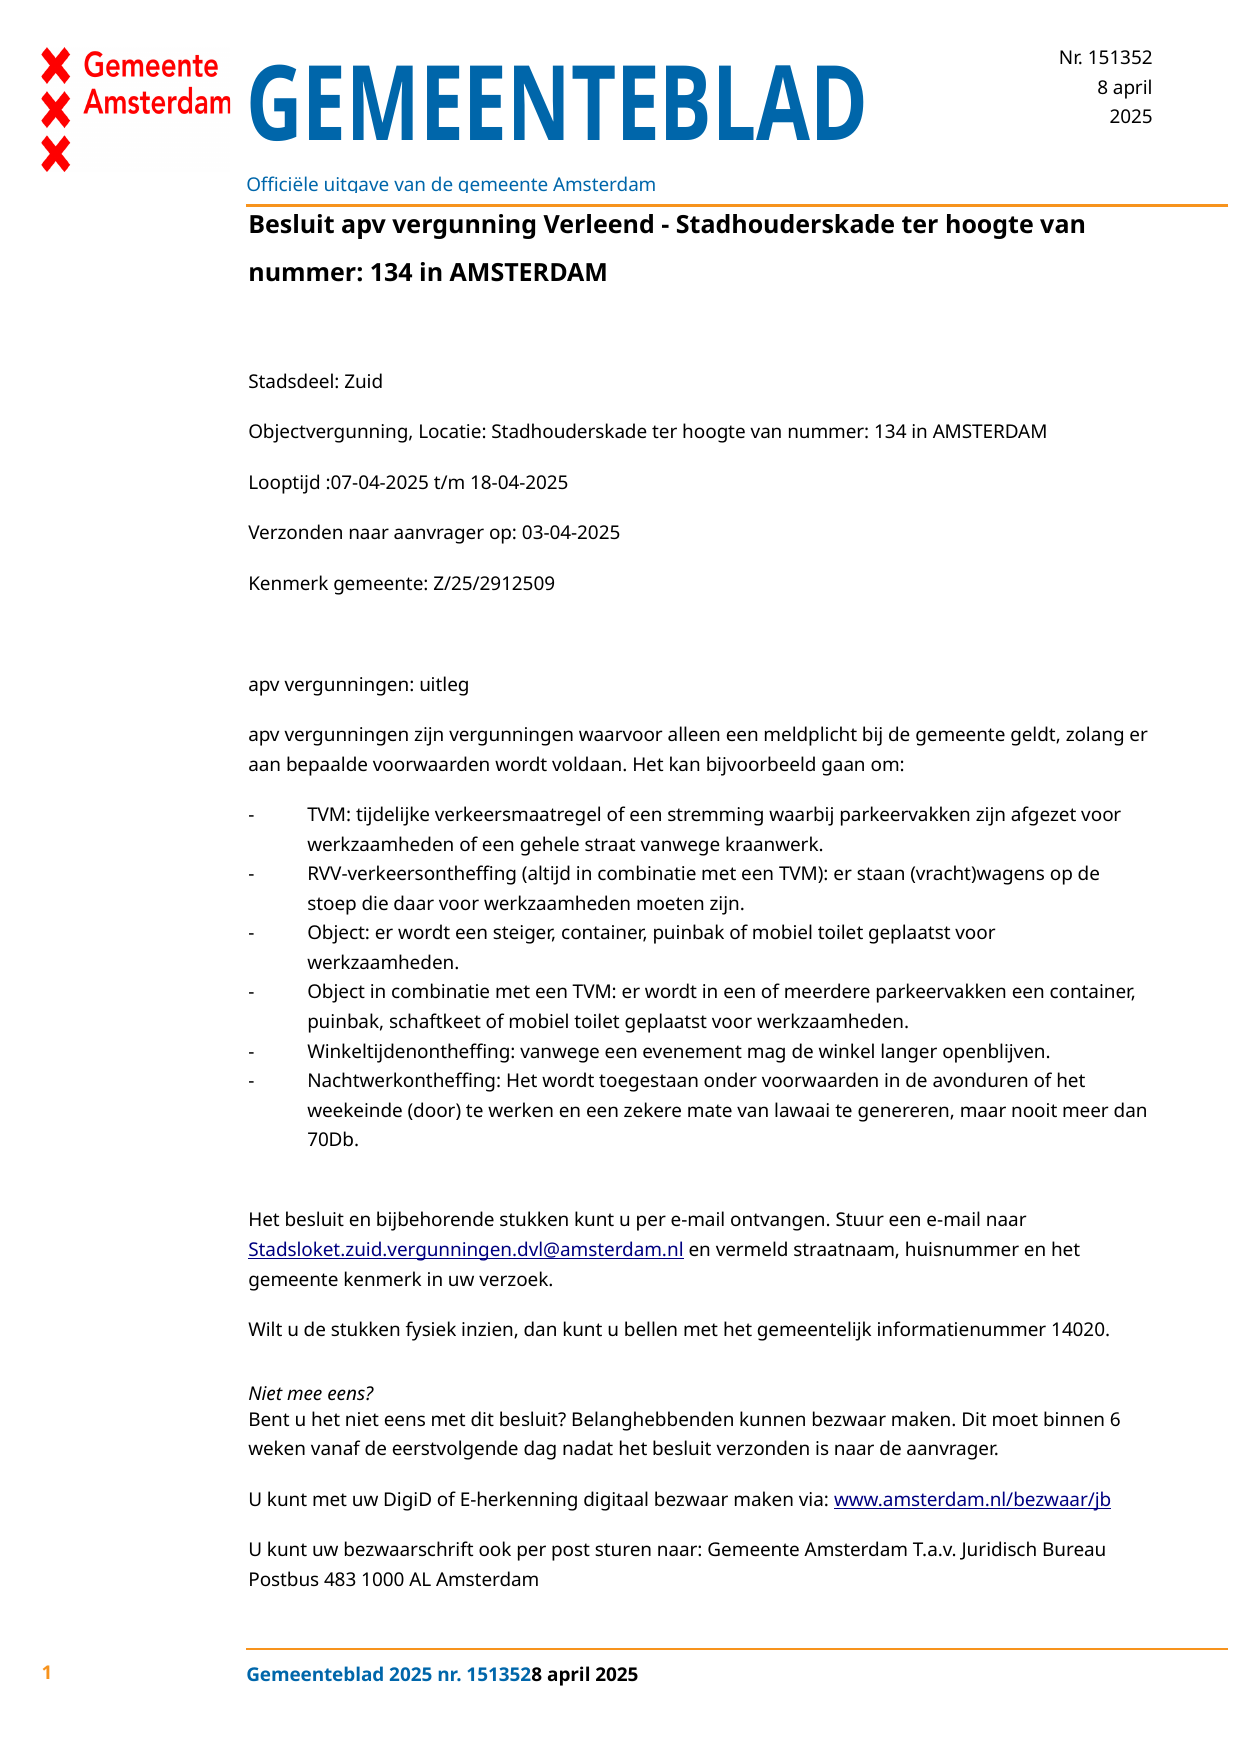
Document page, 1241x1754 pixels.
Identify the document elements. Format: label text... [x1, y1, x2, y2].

text Stadsdeel: Zuid [248, 368, 1152, 394]
list RVV-verkeersontheffing (altijd in combinatie met een TVM): er staan (vracht)wagens op de stoep die daar voor werkzaamheden moeten zijn. [248, 860, 1152, 916]
list Object: er wordt een steiger, container, puinbak of mobiel toilet geplaatst voor werkzaamheden. [248, 919, 1152, 975]
text U kunt met uw DigiD of E-herkenning digitaal bezwaar maken via: www.amsterdam.nl/bezwaar/jb [248, 1486, 1152, 1512]
text Niet mee eens? [248, 1380, 1152, 1406]
text Looptijd :07-04-2025 t/m 18-04-2025 [248, 469, 1152, 495]
text apv vergunningen: uitleg [248, 671, 1152, 697]
list Winkeltijdenontheffing: vanwege een evenement mag de winkel langer openblijven. [248, 1038, 1152, 1064]
list TVM: tijdelijke verkeersmaatregel of een stremming waarbij parkeervakken zijn afgezet voor werkzaamheden of een gehele straat vanwege kraanwerk. [248, 801, 1152, 857]
text apv vergunningen zijn vergunningen waarvoor alleen een meldplicht bij de gemeente geldt, zolang er aan bepaalde voorwaarden wordt voldaan. Het kan bijvoorbeeld gaan om: [248, 721, 1152, 777]
text Het besluit en bijbehorende stukken kunt u per e-mail ontvangen. Stuur een e-mail naar Stadsloket.zuid.vergunningen.dvl@amsterdam.nl en vermeld straatnaam, huisnummer en het gemeente kenmerk in uw verzoek. [248, 1207, 1152, 1292]
text Objectvergunning, Locatie: Stadhouderskade ter hoogte van nummer: 134 in AMSTERDAM [248, 419, 1152, 444]
text Kenmerk gemeente: Z/25/2912509 [248, 570, 1152, 596]
list Nachtwerkontheffing: Het wordt toegestaan onder voorwaarden in de avonduren of het weekeinde (door) te werken en een zekere mate van lawaai te genereren, maar nooit meer dan 70Db. [248, 1067, 1152, 1152]
list Object in combinatie met een TVM: er wordt in een of meerdere parkeervakken een container, puinbak, schaftkeet of mobiel toilet geplaatst voor werkzaamheden. [248, 979, 1152, 1034]
text Verzonden naar aanvrager op: 03-04-2025 [248, 519, 1152, 545]
text Bent u het niet eens met dit besluit? Belanghebbenden kunnen bezwaar maken. Dit moet binnen 6 weken vanaf de eerstvolgende dag nadat het besluit verzonden is naar de aanvrager. [248, 1406, 1152, 1461]
text Besluit apv vergunning Verleend - Stadhouderskade ter hoogte van nummer: 134 in AMSTERDAM [248, 207, 1152, 288]
text U kunt uw bezwaarschrift ook per post sturen naar: Gemeente Amsterdam T.a.v. Juridisch Bureau Postbus 483 1000 AL Amsterdam [248, 1536, 1152, 1592]
picture [41, 47, 231, 172]
text Wilt u de stukken fysiek inzien, dan kunt u bellen met het gemeentelijk informatienummer 14020. [248, 1316, 1152, 1342]
